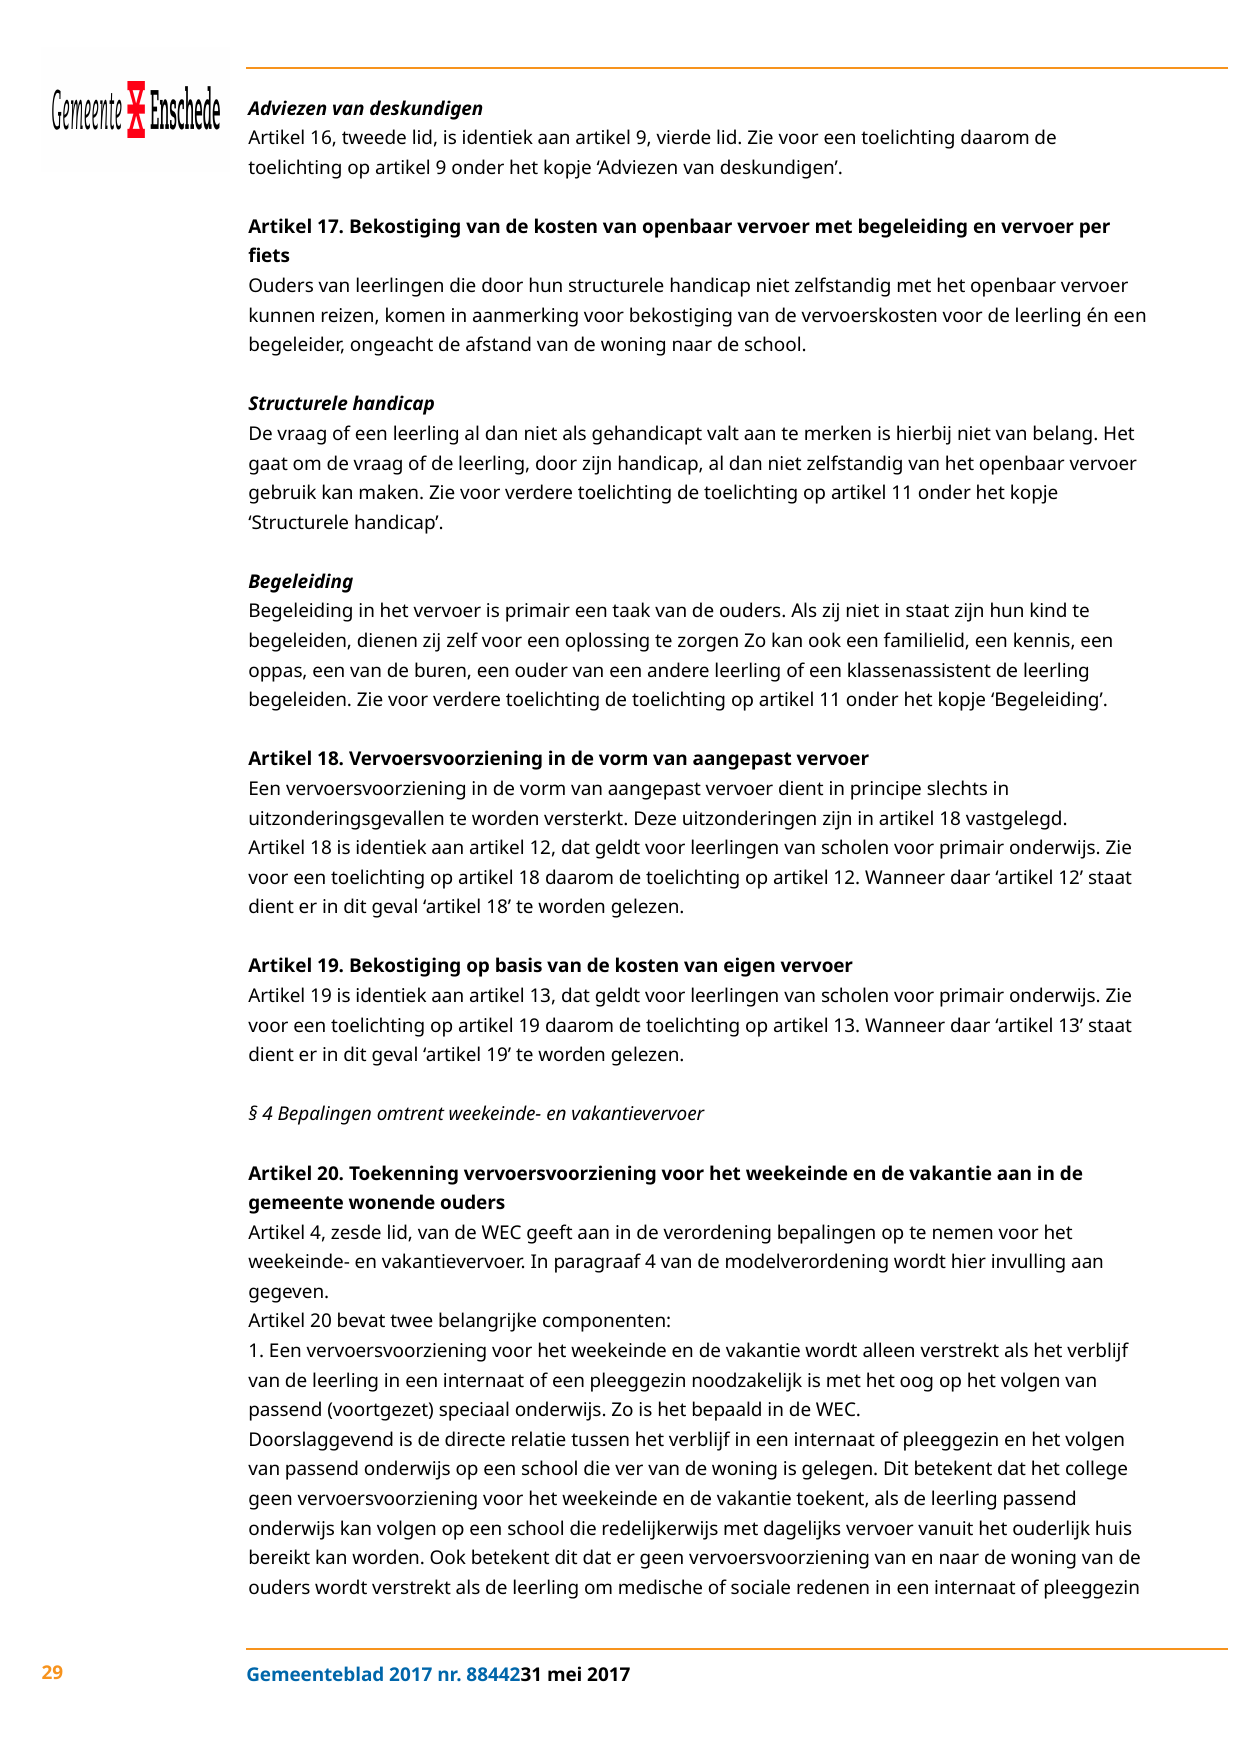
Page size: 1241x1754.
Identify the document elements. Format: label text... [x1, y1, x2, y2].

text De vraag of een leerling al dan niet als gehandicapt valt aan te merken is hierbij niet van belang. Het gaat om de vraag of de leerling, door zijn handicap, al dan niet zelfstandig van het openbaar vervoer gebruik kan maken. Zie voor verdere toelichting de toelichting op artikel 11 onder het kopje ‘Structurele handicap’. [248, 420, 1152, 535]
text 1. Een vervoersvoorziening voor het weekeinde en de vakantie wordt alleen verstrekt als het verblijf van de leerling in een internaat of een pleeggezin noodzakelijk is met het oog op het volgen van passend (voortgezet) speciaal onderwijs. Zo is het bepaald in de WEC. [248, 1337, 1152, 1422]
picture [41, 47, 231, 172]
text Artikel 20 bevat twee belangrijke componenten: [248, 1308, 1152, 1333]
text Structurele handicap [248, 391, 1152, 416]
text Begeleiding [248, 568, 1152, 594]
text Artikel 16, tweede lid, is identiek aan artikel 9, vierde lid. Zie voor een toelichting daarom de toelichting op artikel 9 onder het kopje ‘Adviezen van deskundigen’. [248, 124, 1152, 180]
text Artikel 19. Bekostiging op basis van de kosten van eigen vervoer [248, 953, 1152, 978]
text Adviezen van deskundigen [248, 95, 1152, 121]
text Artikel 17. Bekostiging van de kosten van openbaar vervoer met begeleiding en vervoer per fiets [248, 213, 1152, 268]
text Artikel 18 is identiek aan artikel 12, dat geldt voor leerlingen van scholen voor primair onderwijs. Zie voor een toelichting op artikel 18 daarom de toelichting op artikel 12. Wanneer daar ‘artikel 12’ staat dient er in dit geval ‘artikel 18’ te worden gelezen. [248, 834, 1152, 919]
text Doorslaggevend is de directe relatie tussen het verblijf in een internaat of pleeggezin en het volgen van passend onderwijs op een school die ver van de woning is gelegen. Dit betekent dat het college geen vervoersvoorziening voor het weekeinde en de vakantie toekent, als de leerling passend onderwijs kan volgen op een school die redelijkerwijs met dagelijks vervoer vanuit het ouderlijk huis bereikt kan worden. Ook betekent dit dat er geen vervoersvoorziening van en naar de woning van de ouders wordt verstrekt als de leerling om medische of sociale redenen in een internaat of pleeggezin [248, 1426, 1152, 1600]
text Een vervoersvoorziening in de vorm van aangepast vervoer dient in principe slechts in uitzonderingsgevallen te worden versterkt. Deze uitzonderingen zijn in artikel 18 vastgelegd. [248, 775, 1152, 831]
text Ouders van leerlingen die door hun structurele handicap niet zelfstandig met het openbaar vervoer kunnen reizen, komen in aanmerking voor bekostiging van de vervoerskosten voor de leerling én een begeleider, ongeacht de afstand van de woning naar de school. [248, 272, 1152, 357]
text Artikel 20. Toekenning vervoersvoorziening voor het weekeinde en de vakantie aan in de gemeente wonende ouders [248, 1160, 1152, 1215]
text § 4 Bepalingen omtrent weekeinde- en vakantievervoer [248, 1101, 1152, 1126]
text Artikel 4, zesde lid, van de WEC geeft aan in de verordening bepalingen op te nemen voor het weekeinde- en vakantievervoer. In paragraaf 4 van de modelverordening wordt hier invulling aan gegeven. [248, 1219, 1152, 1304]
text Artikel 19 is identiek aan artikel 13, dat geldt voor leerlingen van scholen voor primair onderwijs. Zie voor een toelichting op artikel 19 daarom de toelichting op artikel 13. Wanneer daar ‘artikel 13’ staat dient er in dit geval ‘artikel 19’ te worden gelezen. [248, 982, 1152, 1067]
text Begeleiding in het vervoer is primair een taak van de ouders. Als zij niet in staat zijn hun kind te begeleiden, dienen zij zelf voor een oplossing te zorgen Zo kan ook een familielid, een kennis, een oppas, een van de buren, een ouder van een andere leerling of een klassenassistent de leerling begeleiden. Zie voor verdere toelichting de toelichting op artikel 11 onder het kopje ‘Begeleiding’. [248, 598, 1152, 712]
text Artikel 18. Vervoersvoorziening in de vorm van aangepast vervoer [248, 746, 1152, 771]
